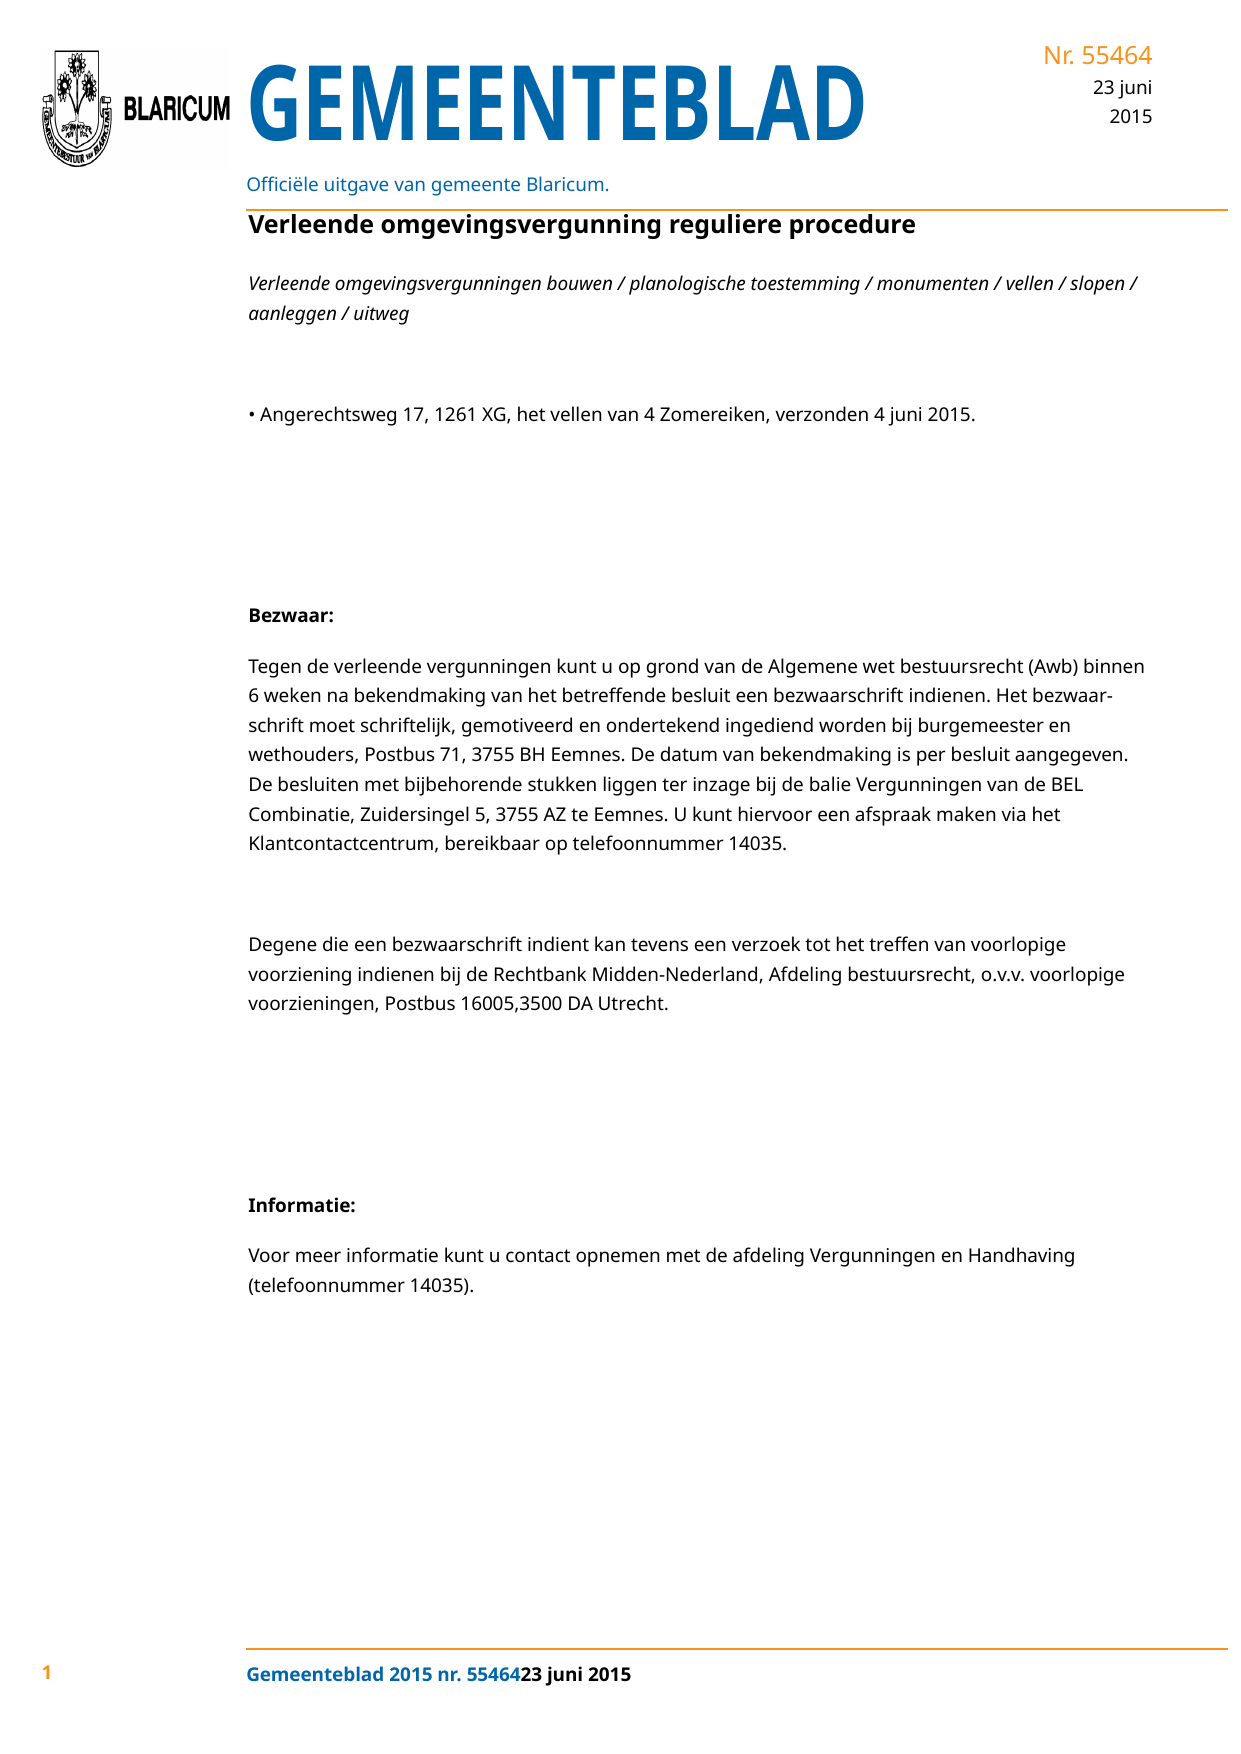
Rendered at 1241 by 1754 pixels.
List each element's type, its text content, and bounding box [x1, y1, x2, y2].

text Voor meer informatie kunt u contact opnemen met de afdeling Vergunningen en Handhaving (telefoonnummer 14035). [248, 1242, 1152, 1298]
text Informatie: [248, 1192, 1152, 1218]
picture [41, 47, 231, 172]
text Tegen de verleende vergunningen kunt u op grond van de Algemene wet bestuursrecht (Awb) binnen 6 weken na bekendmaking van het betreffende besluit een bezwaarschrift indienen. Het bezwaar-schrift moet schriftelijk, gemotiveerd en ondertekend ingediend worden bij burgemeester en wethouders, Postbus 71, 3755 BH Eemnes. De datum van bekendmaking is per besluit aangegeven. De besluiten met bijbehorende stukken liggen ter inzage bij de balie Vergunningen van de BEL Combinatie, Zuidersingel 5, 3755 AZ te Eemnes. U kunt hiervoor een afspraak maken via het Klantcontactcentrum, bereikbaar op telefoonnummer 14035. [248, 653, 1152, 856]
text Bezwaar: [248, 602, 1152, 628]
text Verleende omgevingsvergunning reguliere procedure [248, 211, 1152, 241]
text Verleende omgevingsvergunningen bouwen / planologische toestemming / monumenten / vellen / slopen / aanleggen / uitweg [248, 270, 1152, 326]
text • Angerechtsweg 17, 1261 XG, het vellen van 4 Zomereiken, verzonden 4 juni 2015. [248, 401, 1152, 426]
text Degene die een bezwaarschrift indient kan tevens een verzoek tot het treffen van voorlopige voorziening indienen bij de Rechtbank Midden-Nederland, Afdeling bestuursrecht, o.v.v. voorlopige voorzieningen, Postbus 16005,3500 DA Utrecht. [248, 931, 1152, 1016]
